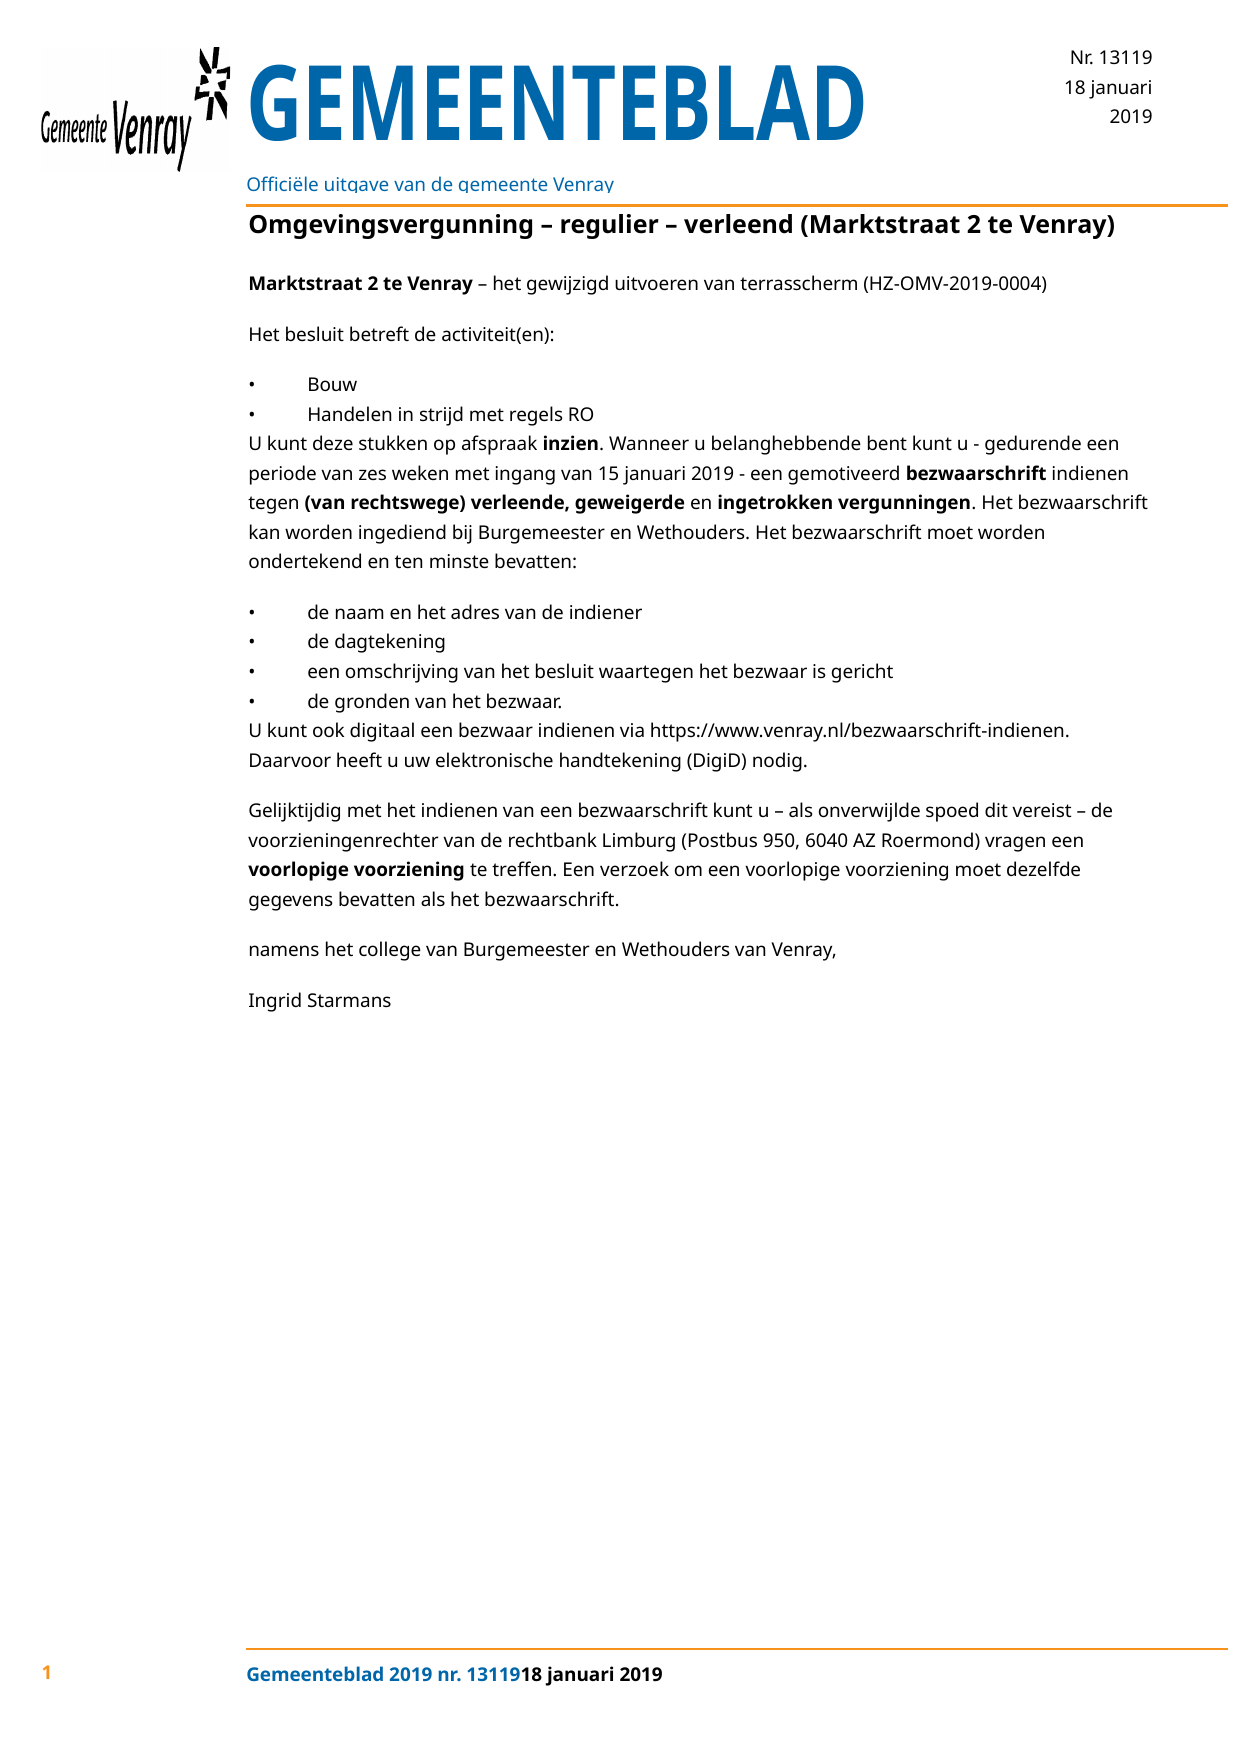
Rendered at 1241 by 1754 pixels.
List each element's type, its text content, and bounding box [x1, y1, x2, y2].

text namens het college van Burgemeester en Wethouders van Venray, [248, 937, 1152, 962]
text U kunt ook digitaal een bezwaar indienen via https://www.venray.nl/bezwaarschrift-indienen. Daarvoor heeft u uw elektronische handtekening (DigiD) nodig. [248, 717, 1152, 773]
picture [41, 47, 231, 172]
text Het besluit betreft de activiteit(en): [248, 321, 1152, 346]
text Omgevingsvergunning – regulier – verleend (Marktstraat 2 te Venray) [248, 207, 1152, 241]
text Ingrid Starmans [248, 987, 1152, 1013]
text Marktstraat 2 te Venray – het gewijzigd uitvoeren van terrasscherm (HZ-OMV-2019-0004) [248, 270, 1152, 296]
list Bouw [248, 371, 1152, 397]
list een omschrijving van het besluit waartegen het bezwaar is gericht [248, 658, 1152, 684]
list Handelen in strijd met regels RO [248, 401, 1152, 426]
text Gelijktijdig met het indienen van een bezwaarschrift kunt u – als onverwijlde spoed dit vereist – de voorzieningenrechter van de rechtbank Limburg (Postbus 950, 6040 AZ Roermond) vragen een voorlopige voorziening te treffen. Een verzoek om een voorlopige voorziening moet dezelfde gegevens bevatten als het bezwaarschrift. [248, 797, 1152, 912]
list de naam en het adres van de indiener [248, 599, 1152, 625]
list de gronden van het bezwaar. [248, 688, 1152, 713]
text U kunt deze stukken op afspraak inzien. Wanneer u belanghebbende bent kunt u - gedurende een periode van zes weken met ingang van 15 januari 2019 - een gemotiveerd bezwaarschrift indienen tegen (van rechtswege) verleende, geweigerde en ingetrokken vergunningen. Het bezwaarschrift kan worden ingediend bij Burgemeester en Wethouders. Het bezwaarschrift moet worden ondertekend en ten minste bevatten: [248, 430, 1152, 574]
list de dagtekening [248, 629, 1152, 654]
